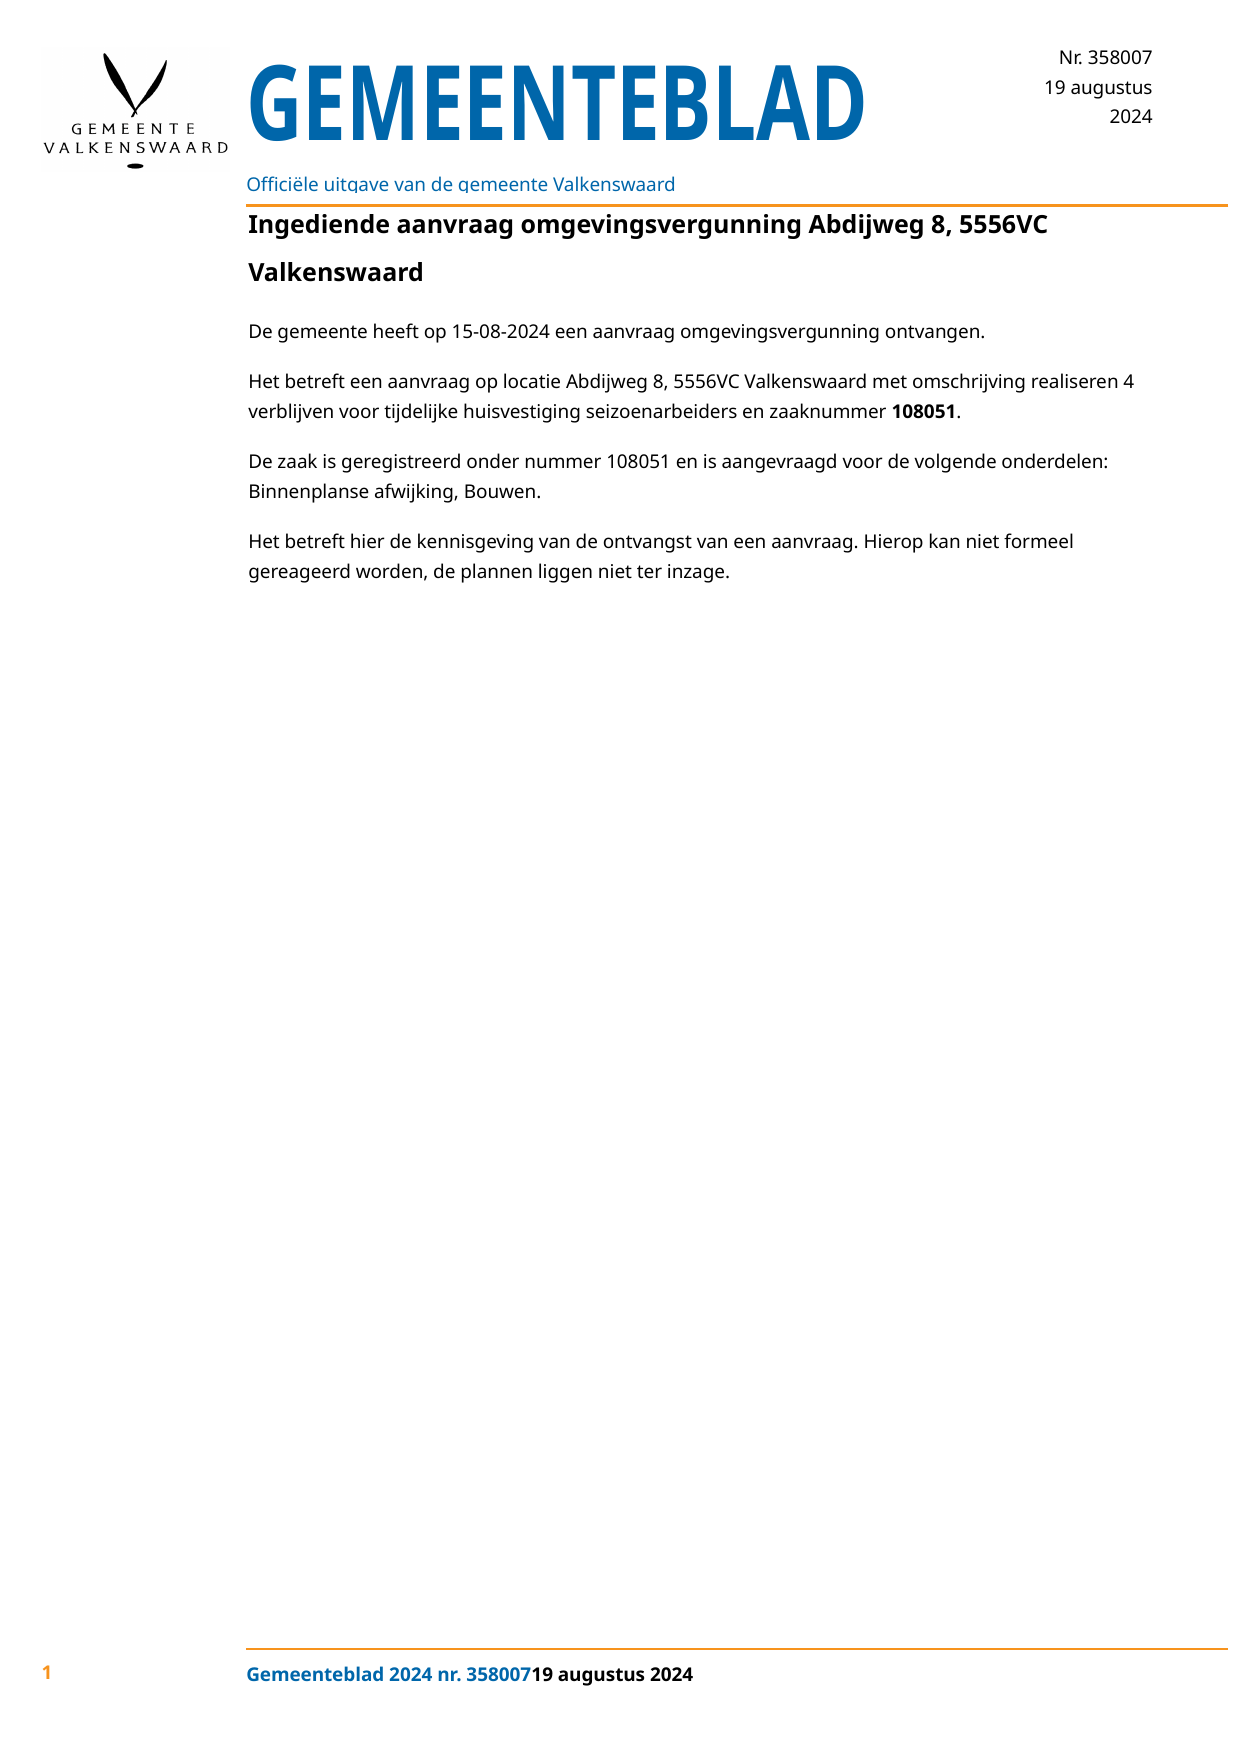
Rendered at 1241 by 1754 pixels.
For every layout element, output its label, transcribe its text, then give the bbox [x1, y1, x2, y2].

picture [41, 47, 231, 172]
text De zaak is geregistreerd onder nummer 108051 en is aangevraagd voor de volgende onderdelen: Binnenplanse afwijking, Bouwen. [248, 448, 1152, 504]
text De gemeente heeft op 15-08-2024 een aanvraag omgevingsvergunning ontvangen. [248, 318, 1152, 344]
text Ingediende aanvraag omgevingsvergunning Abdijweg 8, 5556VC Valkenswaard [248, 207, 1152, 288]
text Het betreft hier de kennisgeving van de ontvangst van een aanvraag. Hierop kan niet formeel gereageerd worden, de plannen liggen niet ter inzage. [248, 528, 1152, 584]
text Het betreft een aanvraag op locatie Abdijweg 8, 5556VC Valkenswaard met omschrijving realiseren 4 verblijven voor tijdelijke huisvestiging seizoenarbeiders en zaaknummer 108051. [248, 368, 1152, 424]
